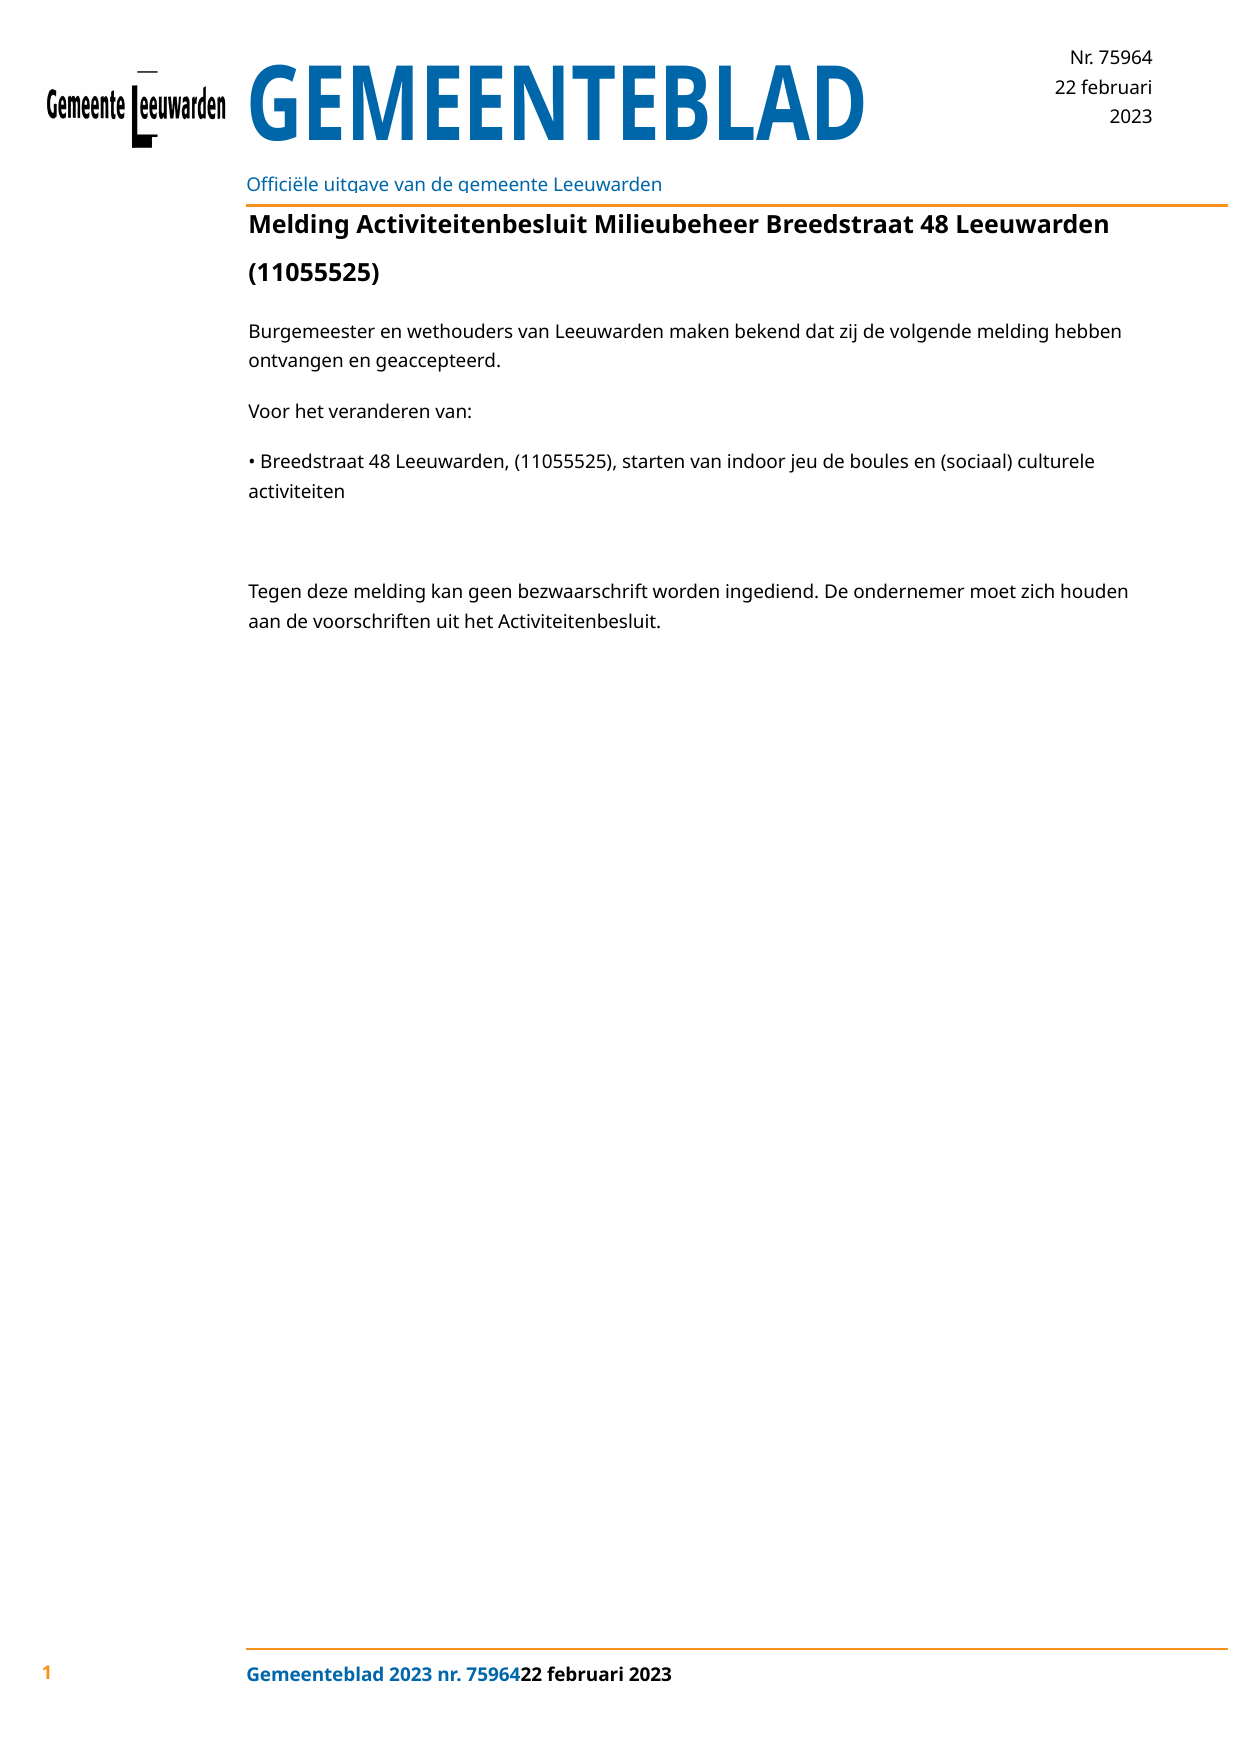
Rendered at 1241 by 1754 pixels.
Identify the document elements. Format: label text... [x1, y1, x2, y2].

text Tegen deze melding kan geen bezwaarschrift worden ingediend. De ondernemer moet zich houden aan de voorschriften uit het Activiteitenbesluit. [248, 579, 1152, 634]
text • Breedstraat 48 Leeuwarden, (11055525), starten van indoor jeu de boules en (sociaal) culturele activiteiten [248, 448, 1152, 504]
text Melding Activiteitenbesluit Milieubeheer Breedstraat 48 Leeuwarden (11055525) [248, 207, 1152, 288]
text Burgemeester en wethouders van Leeuwarden maken bekend dat zij de volgende melding hebben ontvangen en geaccepteerd. [248, 318, 1152, 373]
text Voor het veranderen van: [248, 398, 1152, 424]
picture [41, 47, 231, 172]
